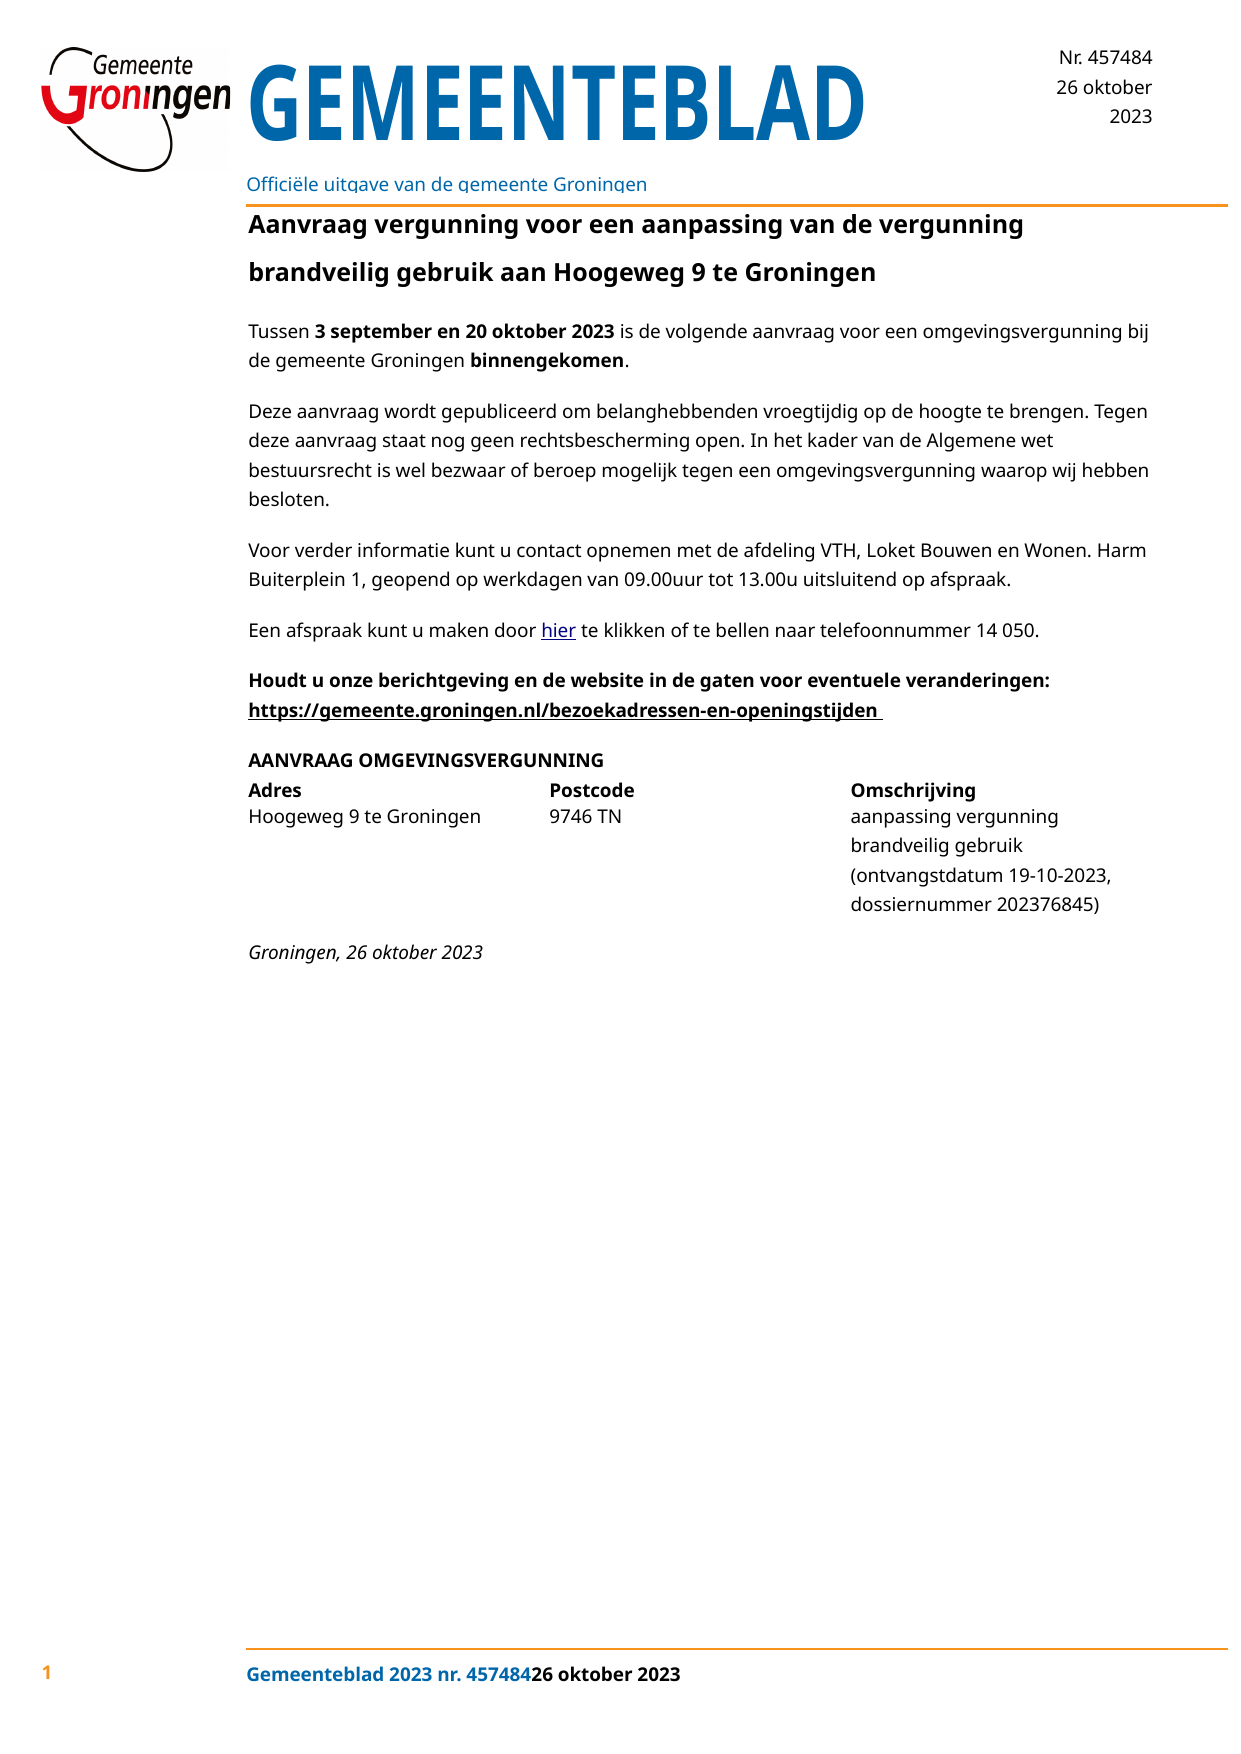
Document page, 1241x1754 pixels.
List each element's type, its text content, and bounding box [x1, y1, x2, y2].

text Tussen 3 september en 20 oktober 2023 is de volgende aanvraag voor een omgevingsvergunning bij de gemeente Groningen binnengekomen. [248, 318, 1152, 373]
table_cell aanpassing vergunning brandveilig gebruik (ontvangstdatum 19-10-2023, dossiernummer 202376845) [850, 803, 1152, 917]
table_cell Hoogeweg 9 te Groningen [248, 803, 549, 917]
table_cell 9746 TN [549, 803, 850, 917]
text Deze aanvraag wordt gepubliceerd om belanghebbenden vroegtijdig op de hoogte te brengen. Tegen deze aanvraag staat nog geen rechtsbescherming open. In het kader van de Algemene wet bestuursrecht is wel bezwaar of beroep mogelijk tegen een omgevingsvergunning waarop wij hebben besloten. [248, 398, 1152, 512]
picture [41, 47, 231, 172]
table_header Omschrijving [850, 777, 1152, 803]
table_header Postcode [549, 777, 850, 803]
text AANVRAAG OMGEVINGSVERGUNNING [248, 747, 1152, 773]
text Aanvraag vergunning voor een aanpassing van de vergunning brandveilig gebruik aan Hoogeweg 9 te Groningen [248, 207, 1152, 288]
text Voor verder informatie kunt u contact opnemen met de afdeling VTH, Loket Bouwen en Wonen. Harm Buiterplein 1, geopend op werkdagen van 09.00uur tot 13.00u uitsluitend op afspraak. [248, 537, 1152, 592]
text Houdt u onze berichtgeving en de website in de gaten voor eventuele veranderingen: https://gemeente.groningen.nl/bezoekadressen-en-openingstijden [248, 667, 1152, 723]
text Een afspraak kunt u maken door hier te klikken of te bellen naar telefoonnummer 14 050. [248, 617, 1152, 643]
text Groningen, 26 oktober 2023 [248, 939, 1152, 964]
table_header Adres [248, 777, 549, 803]
